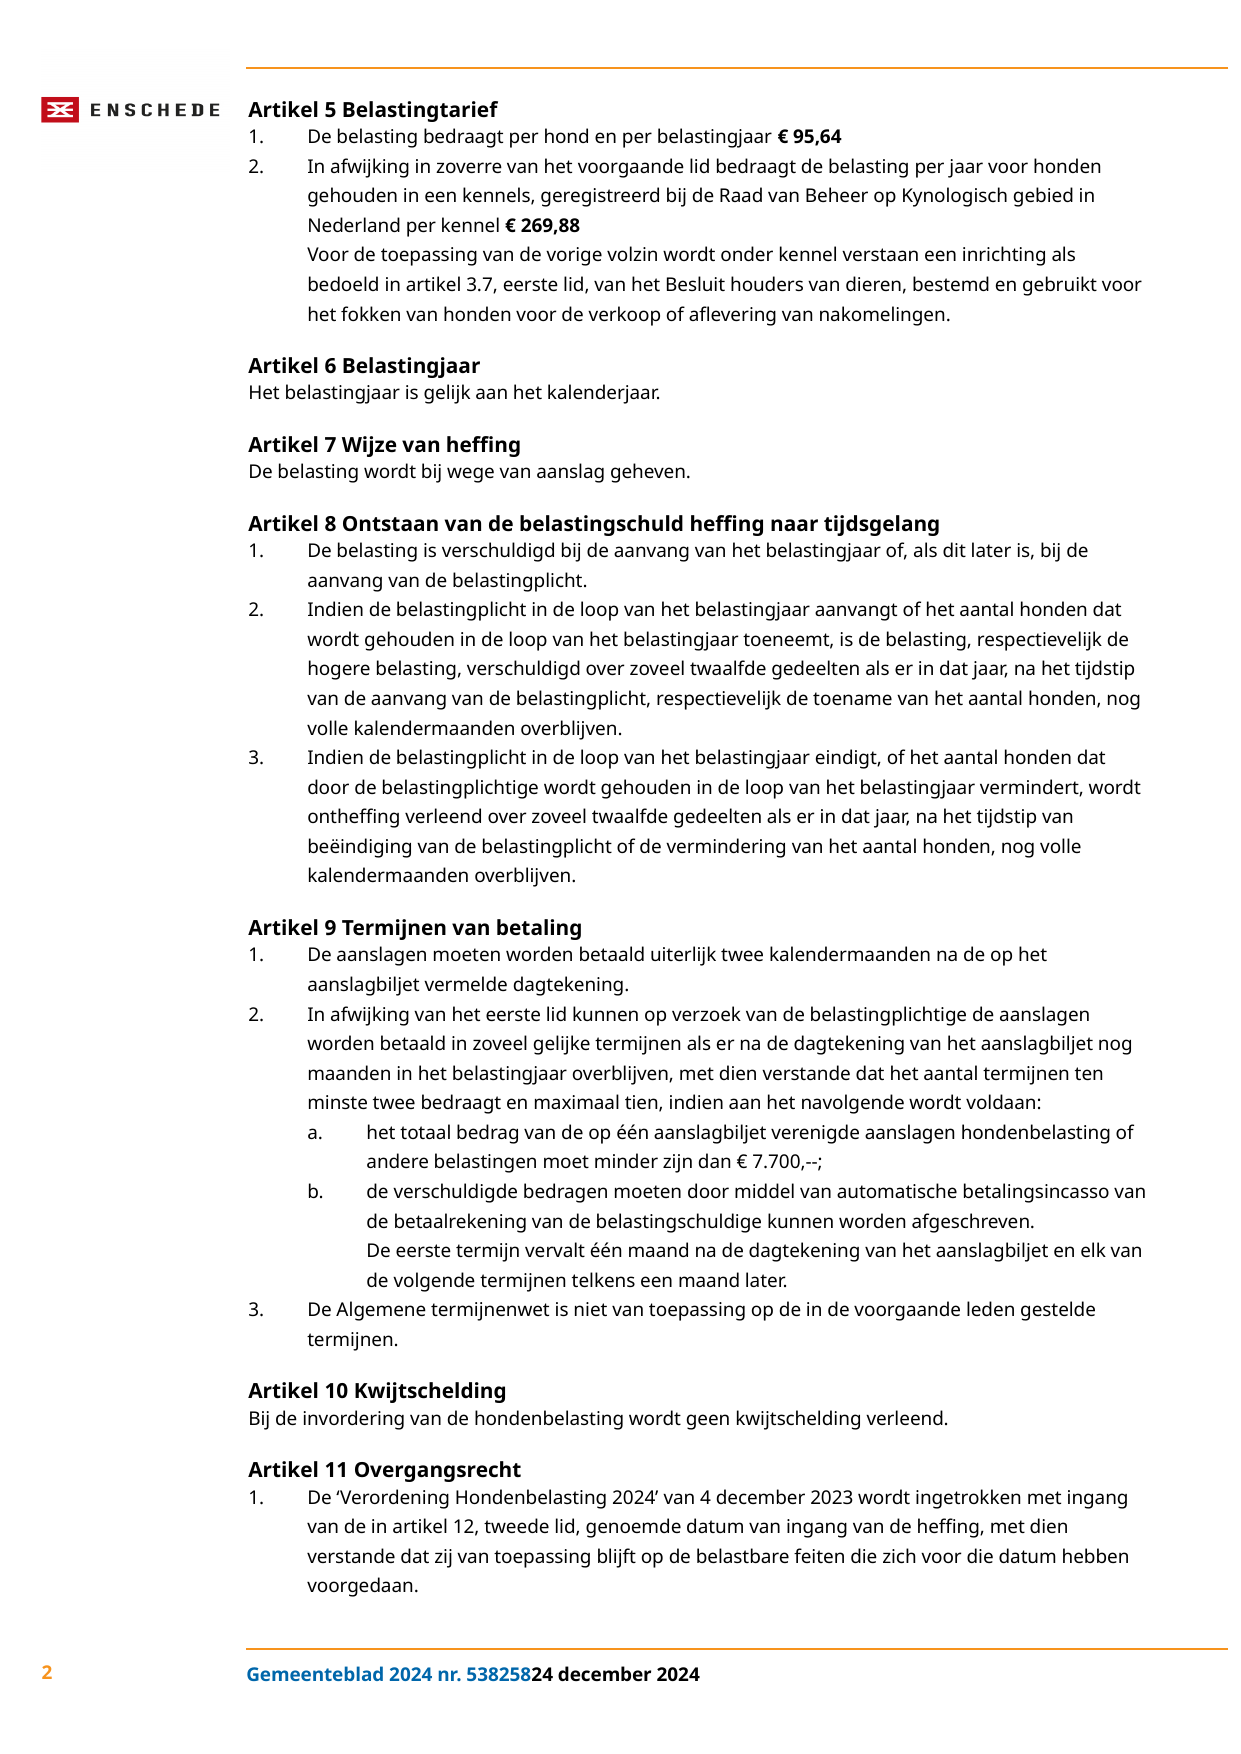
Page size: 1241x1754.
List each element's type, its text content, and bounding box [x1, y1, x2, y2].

text Artikel 5 Belastingtarief [248, 95, 1152, 123]
text Artikel 8 Ontstaan van de belastingschuld heffing naar tijdsgelang [248, 509, 1152, 537]
list Indien de belastingplicht in de loop van het belastingjaar aanvangt of het aantal honden dat wordt gehouden in de loop van het belastingjaar toeneemt, is de belasting, respectievelijk de hogere belasting, verschuldigd over zoveel twaalfde gedeelten als er in dat jaar, na het tijdstip van de aanvang van de belastingplicht, respectievelijk de toename van het aantal honden, nog volle kalendermaanden overblijven. [248, 596, 1152, 741]
text De belasting wordt bij wege van aanslag geheven. [248, 458, 1152, 484]
text Artikel 9 Termijnen van betaling [248, 913, 1152, 942]
text Artikel 6 Belastingjaar [248, 351, 1152, 379]
text Artikel 10 Kwijtschelding [248, 1377, 1152, 1405]
text Bij de invordering van de hondenbelasting wordt geen kwijtschelding verleend. [248, 1405, 1152, 1431]
list Indien de belastingplicht in de loop van het belastingjaar eindigt, of het aantal honden dat door de belastingplichtige wordt gehouden in de loop van het belastingjaar vermindert, wordt ontheffing verleend over zoveel twaalfde gedeelten als er in dat jaar, na het tijdstip van beëindiging van de belastingplicht of de vermindering van het aantal honden, nog volle kalendermaanden overblijven. [248, 744, 1152, 888]
list De aanslagen moeten worden betaald uiterlijk twee kalendermaanden na de op het aanslagbiljet vermelde dagtekening. [248, 942, 1152, 997]
picture [41, 47, 231, 172]
list De eerste termijn vervalt één maand na de dagtekening van het aanslagbiljet en elk van de volgende termijnen telkens een maand later. [307, 1237, 1152, 1293]
list De ‘Verordening Hondenbelasting 2024’ van 4 december 2023 wordt ingetrokken met ingang van de in artikel 12, tweede lid, genoemde datum van ingang van de heffing, met dien verstande dat zij van toepassing blijft op de belastbare feiten die zich voor die datum hebben voorgedaan. [248, 1484, 1152, 1598]
list De Algemene termijnenwet is niet van toepassing op de in de voorgaande leden gestelde termijnen. [248, 1297, 1152, 1352]
list De belasting bedraagt per hond en per belastingjaar € 95,64 [248, 123, 1152, 149]
list In afwijking in zoverre van het voorgaande lid bedraagt de belasting per jaar voor honden gehouden in een kennels, geregistreerd bij de Raad van Beheer op Kynologisch gebied in Nederland per kennel € 269,88 [248, 153, 1152, 238]
list Voor de toepassing van de vorige volzin wordt onder kennel verstaan een inrichting als bedoeld in artikel 3.7, eerste lid, van het Besluit houders van dieren, bestemd en gebruikt voor het fokken van honden voor de verkoop of aflevering van nakomelingen. [248, 242, 1152, 326]
text Artikel 7 Wijze van heffing [248, 430, 1152, 458]
list de verschuldigde bedragen moeten door middel van automatische betalingsincasso van de betaalrekening van de belastingschuldige kunnen worden afgeschreven. [307, 1178, 1152, 1233]
text Het belastingjaar is gelijk aan het kalenderjaar. [248, 379, 1152, 405]
list De belasting is verschuldigd bij de aanvang van het belastingjaar of, als dit later is, bij de aanvang van de belastingplicht. [248, 537, 1152, 593]
text Artikel 11 Overgangsrecht [248, 1455, 1152, 1484]
list In afwijking van het eerste lid kunnen op verzoek van de belastingplichtige de aanslagen worden betaald in zoveel gelijke termijnen als er na de dagtekening van het aanslagbiljet nog maanden in het belastingjaar overblijven, met dien verstande dat het aantal termijnen ten minste twee bedraagt en maximaal tien, indien aan het navolgende wordt voldaan: [248, 1001, 1152, 1115]
list het totaal bedrag van de op één aanslagbiljet verenigde aanslagen hondenbelasting of andere belastingen moet minder zijn dan € 7.700,--; [307, 1119, 1152, 1174]
